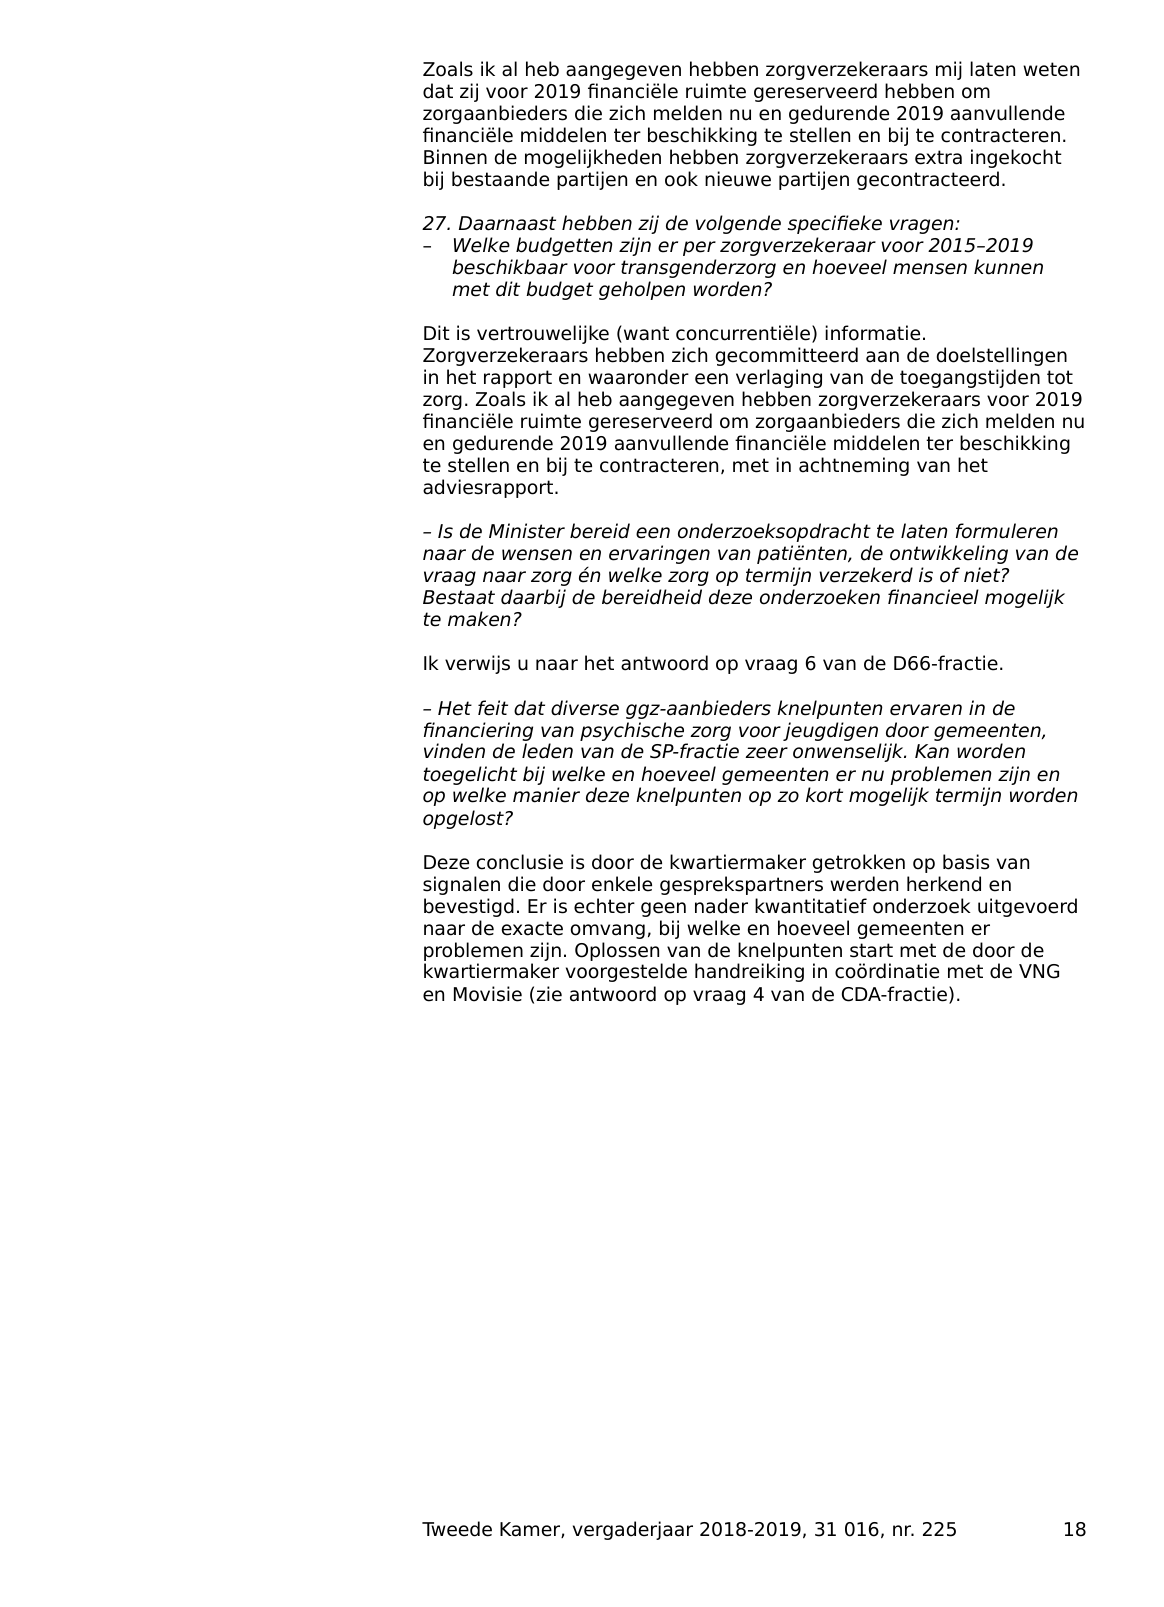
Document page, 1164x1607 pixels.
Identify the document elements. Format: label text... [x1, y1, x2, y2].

text Ik verwijs u naar het antwoord op vraag 6 van de D66-fractie. [422, 653, 1087, 675]
text – Welke budgetten zijn er per zorgverzekeraar voor 2015–2019 beschikbaar voor transgenderzorg en hoeveel mensen kunnen met dit budget geholpen worden? [422, 235, 1087, 301]
text 27. Daarnaast hebben zij de volgende specifieke vragen: [422, 213, 1087, 235]
text – Het feit dat diverse ggz-aanbieders knelpunten ervaren in de financiering van psychische zorg voor jeugdigen door gemeenten, vinden de leden van de SP-fractie zeer onwenselijk. Kan worden toegelicht bij welke en hoeveel gemeenten er nu problemen zijn en op welke manier deze knelpunten op zo kort mogelijk termijn worden opgelost? [422, 697, 1087, 829]
text Deze conclusie is door de kwartiermaker getrokken op basis van signalen die door enkele gesprekspartners werden herkend en bevestigd. Er is echter geen nader kwantitatief onderzoek uitgevoerd naar de exacte omvang, bij welke en hoeveel gemeenten er problemen zijn. Oplossen van de knelpunten start met de door de kwartiermaker voorgestelde handreiking in coördinatie met de VNG en Movisie (zie antwoord op vraag 4 van de CDA-fractie). [422, 852, 1087, 1005]
text Zoals ik al heb aangegeven hebben zorgverzekeraars mij laten weten dat zij voor 2019 financiële ruimte gereserveerd hebben om zorgaanbieders die zich melden nu en gedurende 2019 aanvullende financiële middelen ter beschikking te stellen en bij te contracteren. Binnen de mogelijkheden hebben zorgverzekeraars extra ingekocht bij bestaande partijen en ook nieuwe partijen gecontracteerd. [422, 59, 1087, 191]
text – Is de Minister bereid een onderzoeksopdracht te laten formuleren naar de wensen en ervaringen van patiënten, de ontwikkeling van de vraag naar zorg én welke zorg op termijn verzekerd is of niet? Bestaat daarbij de bereidheid deze onderzoeken financieel mogelijk te maken? [422, 521, 1087, 631]
text Dit is vertrouwelijke (want concurrentiële) informatie. Zorgverzekeraars hebben zich gecommitteerd aan de doelstellingen in het rapport en waaronder een verlaging van de toegangstijden tot zorg. Zoals ik al heb aangegeven hebben zorgverzekeraars voor 2019 financiële ruimte gereserveerd om zorgaanbieders die zich melden nu en gedurende 2019 aanvullende financiële middelen ter beschikking te stellen en bij te contracteren, met in achtneming van het adviesrapport. [422, 323, 1087, 499]
